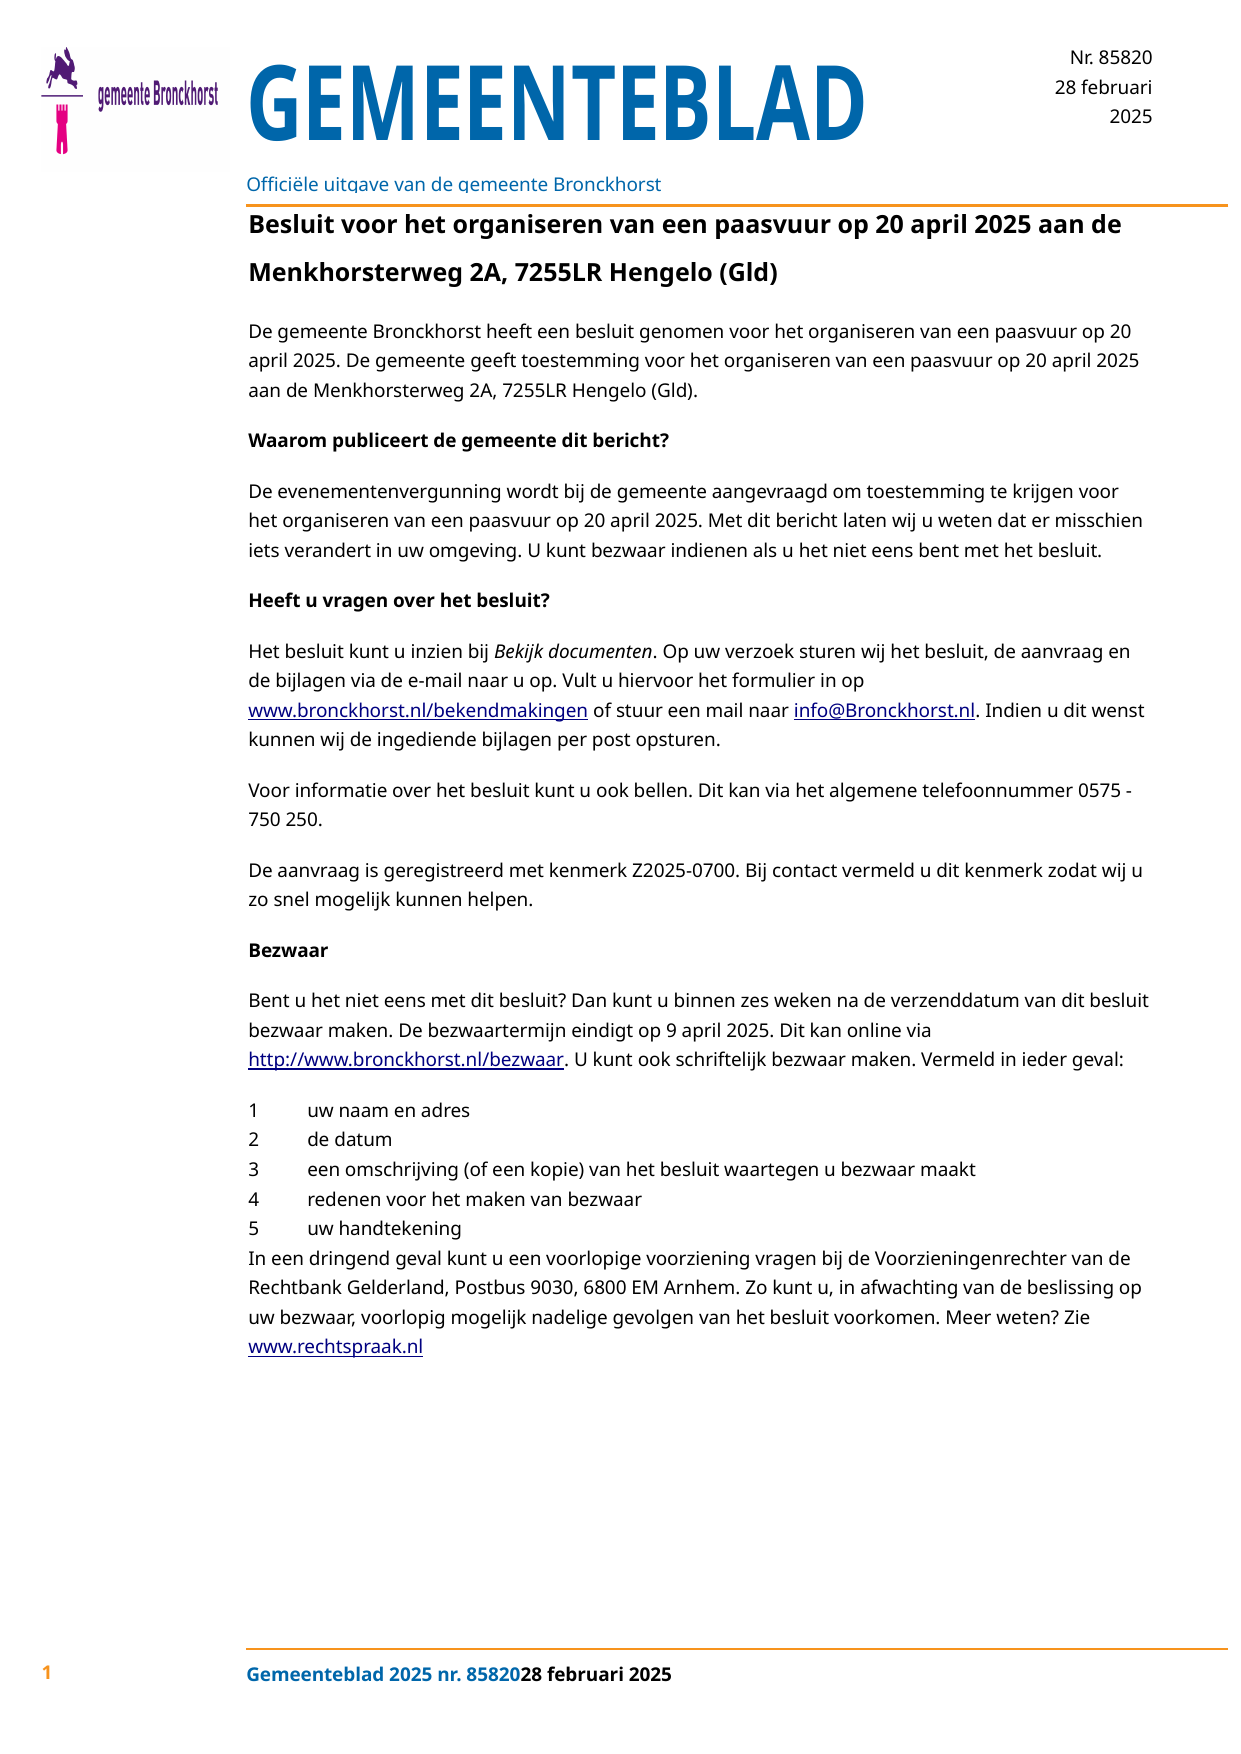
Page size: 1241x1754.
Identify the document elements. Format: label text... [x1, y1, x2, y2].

text In een dringend geval kunt u een voorlopige voorziening vragen bij de Voorzieningenrechter van de Rechtbank Gelderland, Postbus 9030, 6800 EM Arnhem. Zo kunt u, in afwachting van de beslissing op uw bezwaar, voorlopig mogelijk nadelige gevolgen van het besluit voorkomen. Meer weten? Zie www.rechtspraak.nl [248, 1245, 1152, 1359]
text Bent u het niet eens met dit besluit? Dan kunt u binnen zes weken na de verzenddatum van dit besluit bezwaar maken. De bezwaartermijn eindigt op 9 april 2025. Dit kan online via http://www.bronckhorst.nl/bezwaar. U kunt ook schriftelijk bezwaar maken. Vermeld in ieder geval: [248, 987, 1152, 1072]
picture [41, 47, 231, 172]
text Het besluit kunt u inzien bij Bekijk documenten. Op uw verzoek sturen wij het besluit, de aanvraag en de bijlagen via de e-mail naar u op. Vult u hiervoor het formulier in op www.bronckhorst.nl/bekendmakingen of stuur een mail naar info@Bronckhorst.nl. Indien u dit wenst kunnen wij de ingediende bijlagen per post opsturen. [248, 638, 1152, 752]
text De evenementenvergunning wordt bij de gemeente aangevraagd om toestemming te krijgen voor het organiseren van een paasvuur op 20 april 2025. Met dit bericht laten wij u weten dat er misschien iets verandert in uw omgeving. U kunt bezwaar indienen als u het niet eens bent met het besluit. [248, 478, 1152, 563]
text De aanvraag is geregistreerd met kenmerk Z2025-0700. Bij contact vermeld u dit kenmerk zodat wij u zo snel mogelijk kunnen helpen. [248, 857, 1152, 912]
list uw naam en adres [248, 1097, 1152, 1123]
text Waarom publiceert de gemeente dit bericht? [248, 427, 1152, 453]
text Voor informatie over het besluit kunt u ook bellen. Dit kan via het algemene telefoonnummer 0575 - 750 250. [248, 777, 1152, 832]
text De gemeente Bronckhorst heeft een besluit genomen voor het organiseren van een paasvuur op 20 april 2025. De gemeente geeft toestemming voor het organiseren van een paasvuur op 20 april 2025 aan de Menkhorsterweg 2A, 7255LR Hengelo (Gld). [248, 318, 1152, 403]
list de datum [248, 1127, 1152, 1152]
list redenen voor het maken van bezwaar [248, 1186, 1152, 1212]
text Besluit voor het organiseren van een paasvuur op 20 april 2025 aan de Menkhorsterweg 2A, 7255LR Hengelo (Gld) [248, 207, 1152, 288]
list een omschrijving (of een kopie) van het besluit waartegen u bezwaar maakt [248, 1156, 1152, 1182]
text Bezwaar [248, 937, 1152, 963]
text Heeft u vragen over het besluit? [248, 587, 1152, 613]
list uw handtekening [248, 1215, 1152, 1241]
